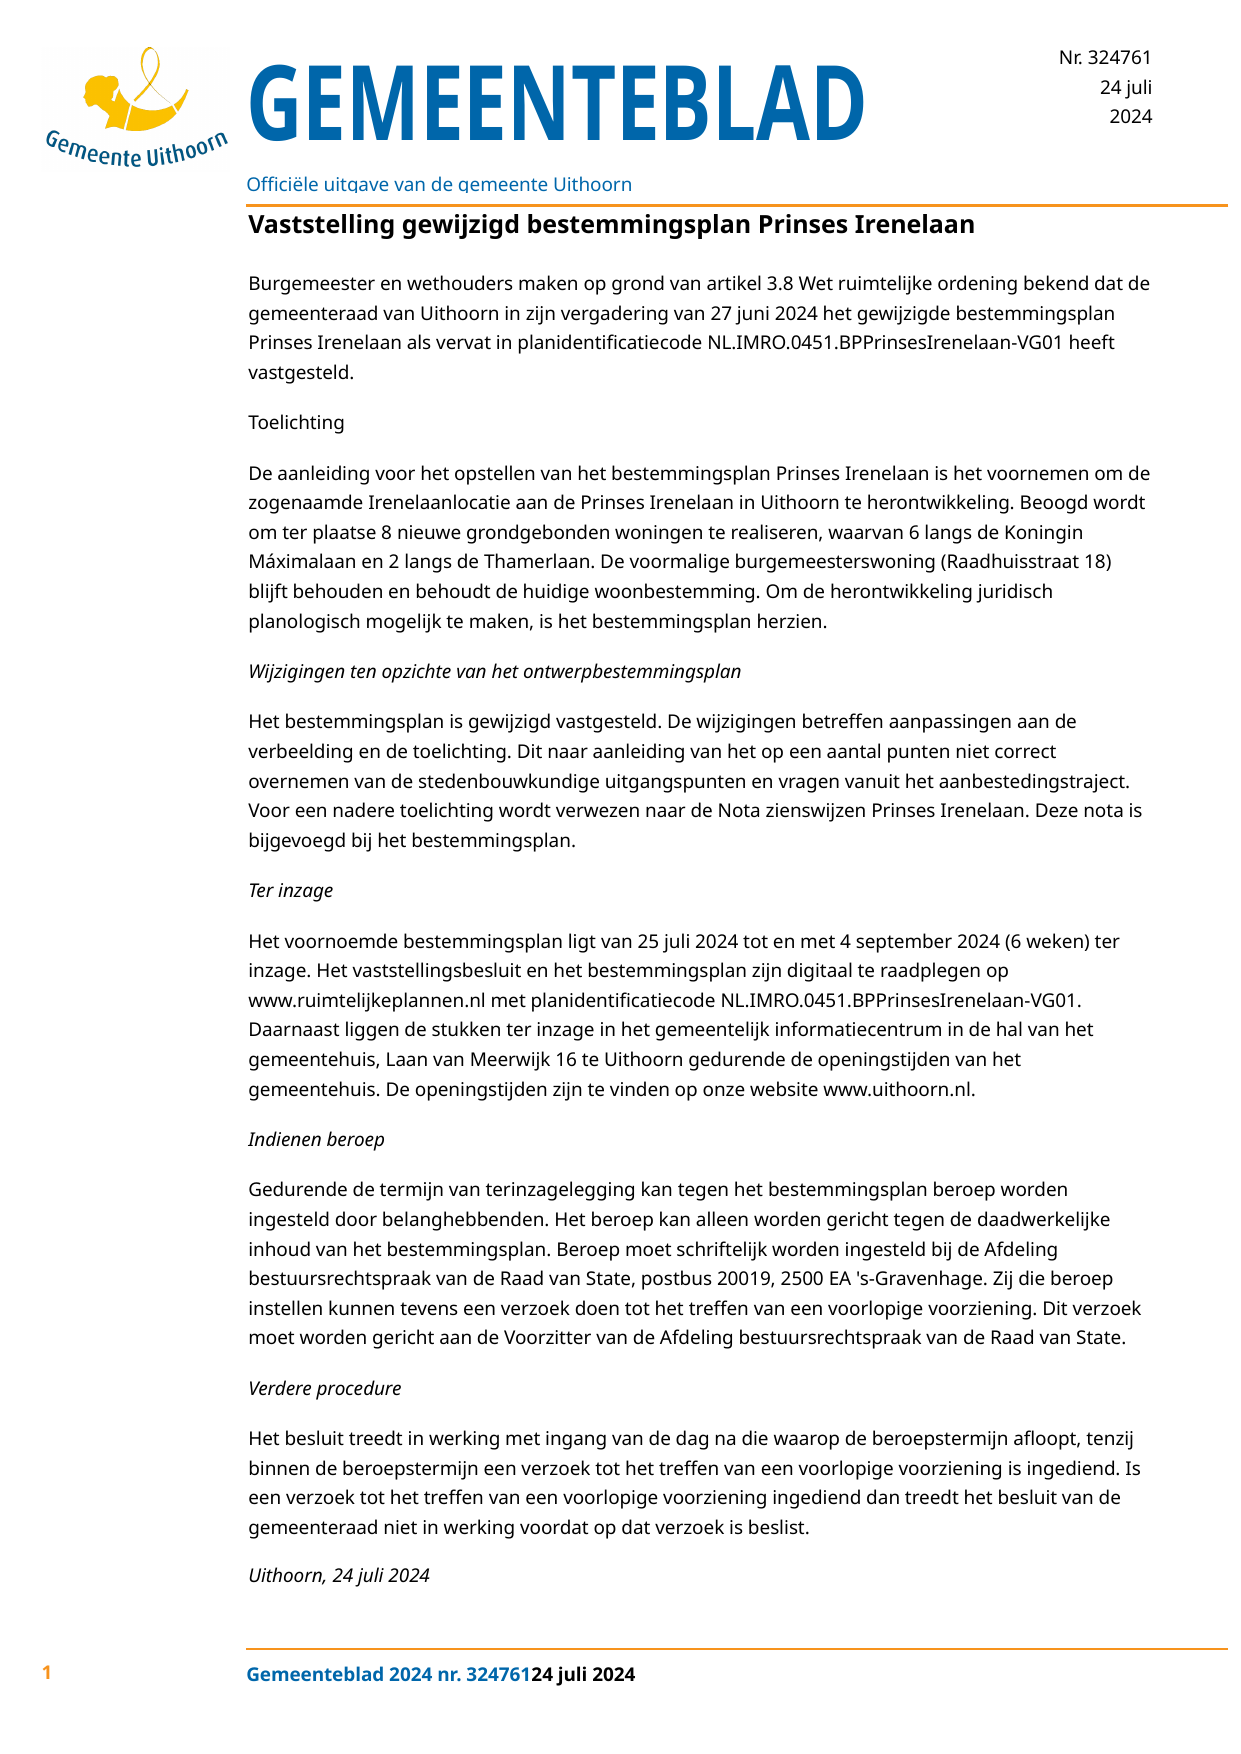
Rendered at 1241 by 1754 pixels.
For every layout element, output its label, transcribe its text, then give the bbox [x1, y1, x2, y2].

text Wijzigingen ten opzichte van het ontwerpbestemmingsplan [248, 658, 1152, 684]
text Verdere procedure [248, 1375, 1152, 1401]
text Uithoorn, 24 juli 2024 [248, 1562, 1152, 1588]
text Gedurende de termijn van terinzagelegging kan tegen het bestemmingsplan beroep worden ingesteld door belanghebbenden. Het beroep kan alleen worden gericht tegen de daadwerkelijke inhoud van het bestemmingsplan. Beroep moet schriftelijk worden ingesteld bij de Afdeling bestuursrechtspraak van de Raad van State, postbus 20019, 2500 EA 's-Gravenhage. Zij die beroep instellen kunnen tevens een verzoek doen tot het treffen van een voorlopige voorziening. Dit verzoek moet worden gericht aan de Voorzitter van de Afdeling bestuursrechtspraak van de Raad van State. [248, 1177, 1152, 1350]
text Indienen beroep [248, 1126, 1152, 1152]
text Vaststelling gewijzigd bestemmingsplan Prinses Irenelaan [248, 207, 1152, 241]
text De aanleiding voor het opstellen van het bestemmingsplan Prinses Irenelaan is het voornemen om de zogenaamde Irenelaanlocatie aan de Prinses Irenelaan in Uithoorn te herontwikkeling. Beoogd wordt om ter plaatse 8 nieuwe grondgebonden woningen te realiseren, waarvan 6 langs de Koningin Máximalaan en 2 langs de Thamerlaan. De voormalige burgemeesterswoning (Raadhuisstraat 18) blijft behouden en behoudt de huidige woonbestemming. Om de herontwikkeling juridisch planologisch mogelijk te maken, is het bestemmingsplan herzien. [248, 460, 1152, 633]
text Burgemeester en wethouders maken op grond van artikel 3.8 Wet ruimtelijke ordening bekend dat de gemeenteraad van Uithoorn in zijn vergadering van 27 juni 2024 het gewijzigde bestemmingsplan Prinses Irenelaan als vervat in planidentificatiecode NL.IMRO.0451.BPPrinsesIrenelaan-VG01 heeft vastgesteld. [248, 270, 1152, 385]
text Het bestemmingsplan is gewijzigd vastgesteld. De wijzigingen betreffen aanpassingen aan de verbeelding en de toelichting. Dit naar aanleiding van het op een aantal punten niet correct overnemen van de stedenbouwkundige uitgangspunten en vragen vanuit het aanbestedingstraject. Voor een nadere toelichting wordt verwezen naar de Nota zienswijzen Prinses Irenelaan. Deze nota is bijgevoegd bij het bestemmingsplan. [248, 709, 1152, 853]
text Het voornoemde bestemmingsplan ligt van 25 juli 2024 tot en met 4 september 2024 (6 weken) ter inzage. Het vaststellingsbesluit en het bestemmingsplan zijn digitaal te raadplegen op www.ruimtelijkeplannen.nl met planidentificatiecode NL.IMRO.0451.BPPrinsesIrenelaan-VG01. Daarnaast liggen de stukken ter inzage in het gemeentelijk informatiecentrum in de hal van het gemeentehuis, Laan van Meerwijk 16 te Uithoorn gedurende de openingstijden van het gemeentehuis. De openingstijden zijn te vinden op onze website www.uithoorn.nl. [248, 928, 1152, 1101]
text Ter inzage [248, 877, 1152, 903]
text Toelichting [248, 409, 1152, 435]
picture [41, 47, 231, 172]
text Het besluit treedt in werking met ingang van de dag na die waarop de beroepstermijn afloopt, tenzij binnen de beroepstermijn een verzoek tot het treffen van een voorlopige voorziening is ingediend. Is een verzoek tot het treffen van een voorlopige voorziening ingediend dan treedt het besluit van de gemeenteraad niet in werking voordat op dat verzoek is beslist. [248, 1425, 1152, 1540]
